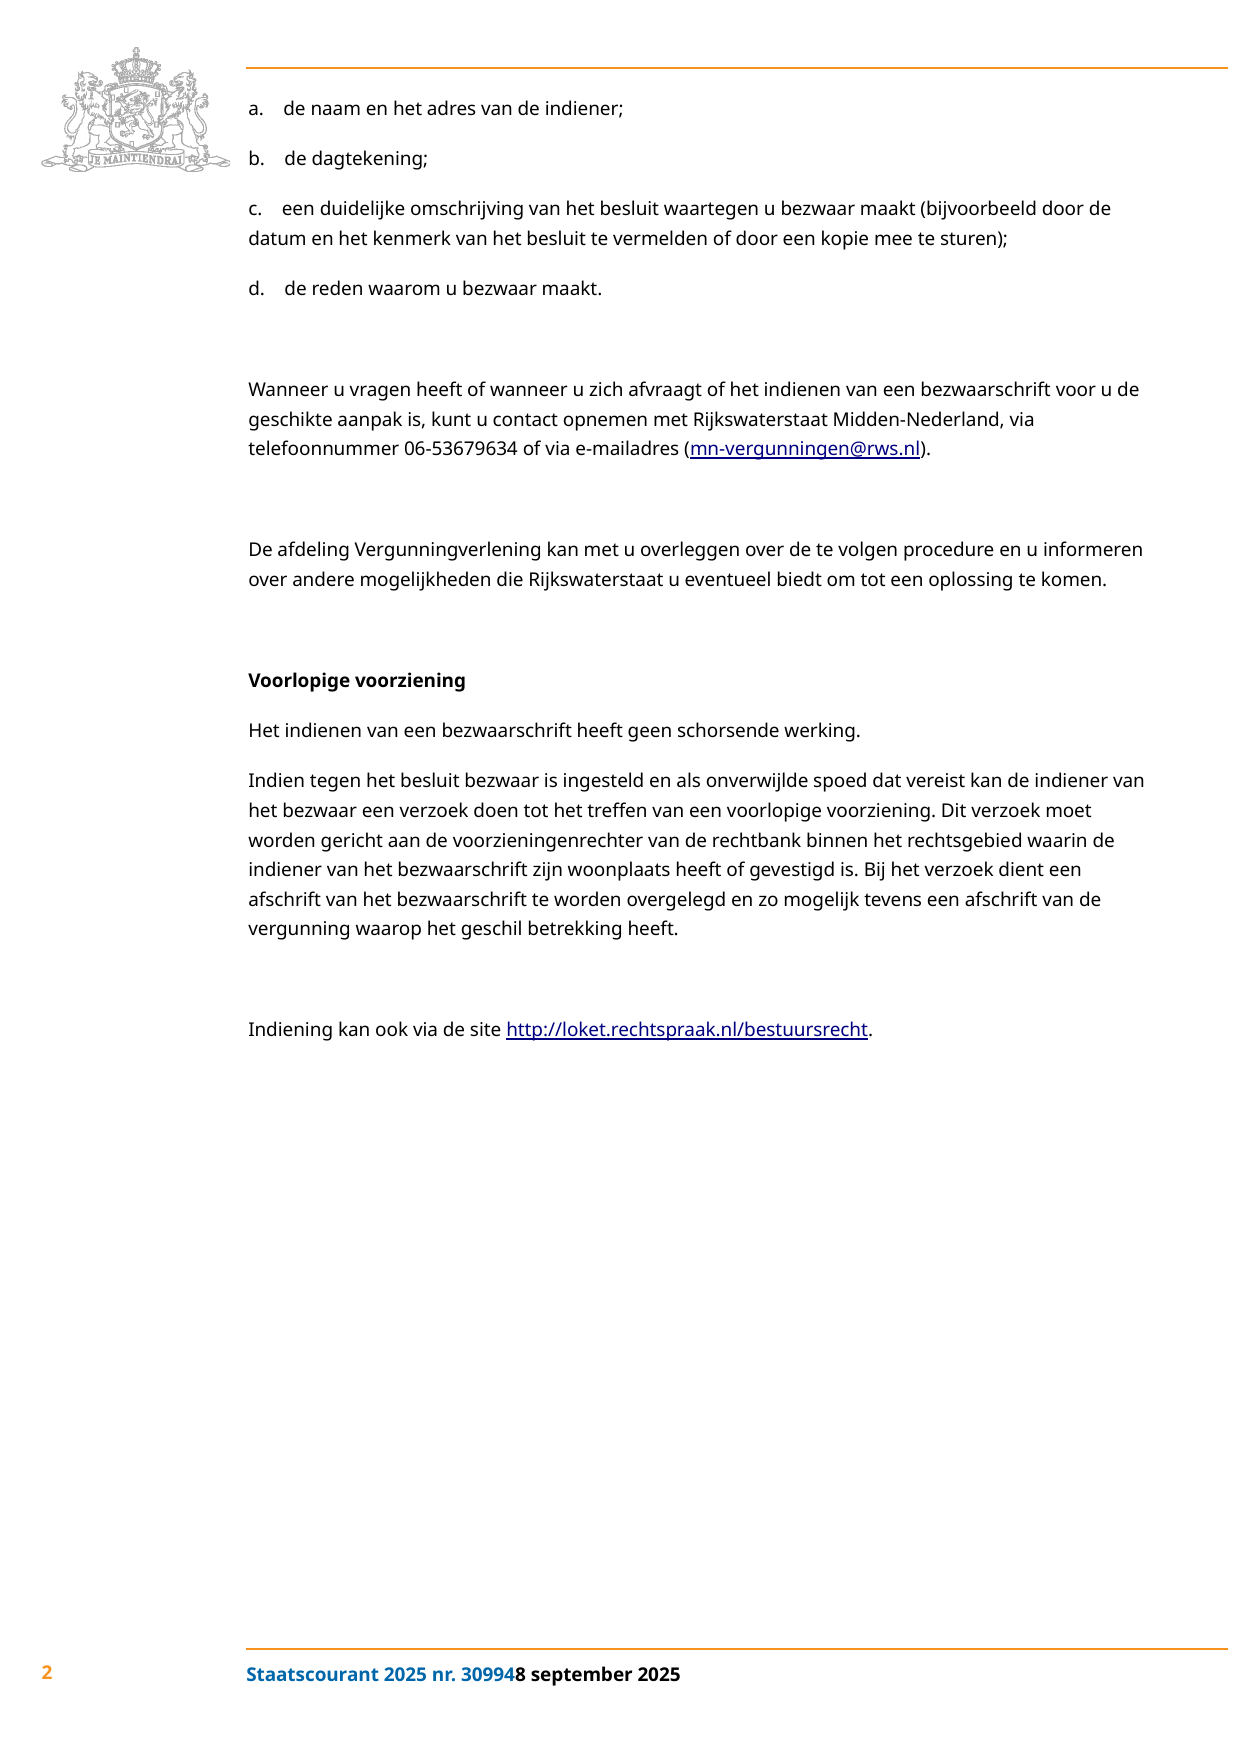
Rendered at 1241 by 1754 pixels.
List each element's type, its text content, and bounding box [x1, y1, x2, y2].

text b. de dagtekening; [248, 145, 1152, 171]
text d. de reden waarom u bezwaar maakt. [248, 276, 1152, 301]
text Indiening kan ook via de site http://loket.rechtspraak.nl/bestuursrecht. [248, 1016, 1152, 1042]
text De afdeling Vergunningverlening kan met u overleggen over de te volgen procedure en u informeren over andere mogelijkheden die Rijkswaterstaat u eventueel biedt om tot een oplossing te komen. [248, 536, 1152, 592]
text a. de naam en het adres van de indiener; [248, 95, 1152, 121]
text Voorlopige voorziening [248, 667, 1152, 693]
text Wanneer u vragen heeft of wanneer u zich afvraagt of het indienen van een bezwaarschrift voor u de geschikte aanpak is, kunt u contact opnemen met Rijkswaterstaat Midden-Nederland, via telefoonnummer 06-53679634 of via e-mailadres (mn-vergunningen@rws.nl). [248, 376, 1152, 461]
text Indien tegen het besluit bezwaar is ingesteld en als onverwijlde spoed dat vereist kan de indiener van het bezwaar een verzoek doen tot het treffen van een voorlopige voorziening. Dit verzoek moet worden gericht aan de voorzieningenrechter van de rechtbank binnen het rechtsgebied waarin de indiener van het bezwaarschrift zijn woonplaats heeft of gevestigd is. Bij het verzoek dient een afschrift van het bezwaarschrift te worden overgelegd en zo mogelijk tevens een afschrift van de vergunning waarop het geschil betrekking heeft. [248, 768, 1152, 941]
text Het indienen van een bezwaarschrift heeft geen schorsende werking. [248, 717, 1152, 743]
text c. een duidelijke omschrijving van het besluit waartegen u bezwaar maakt (bijvoorbeeld door de datum en het kenmerk van het besluit te vermelden of door een kopie mee te sturen); [248, 196, 1152, 251]
picture [41, 47, 231, 172]
